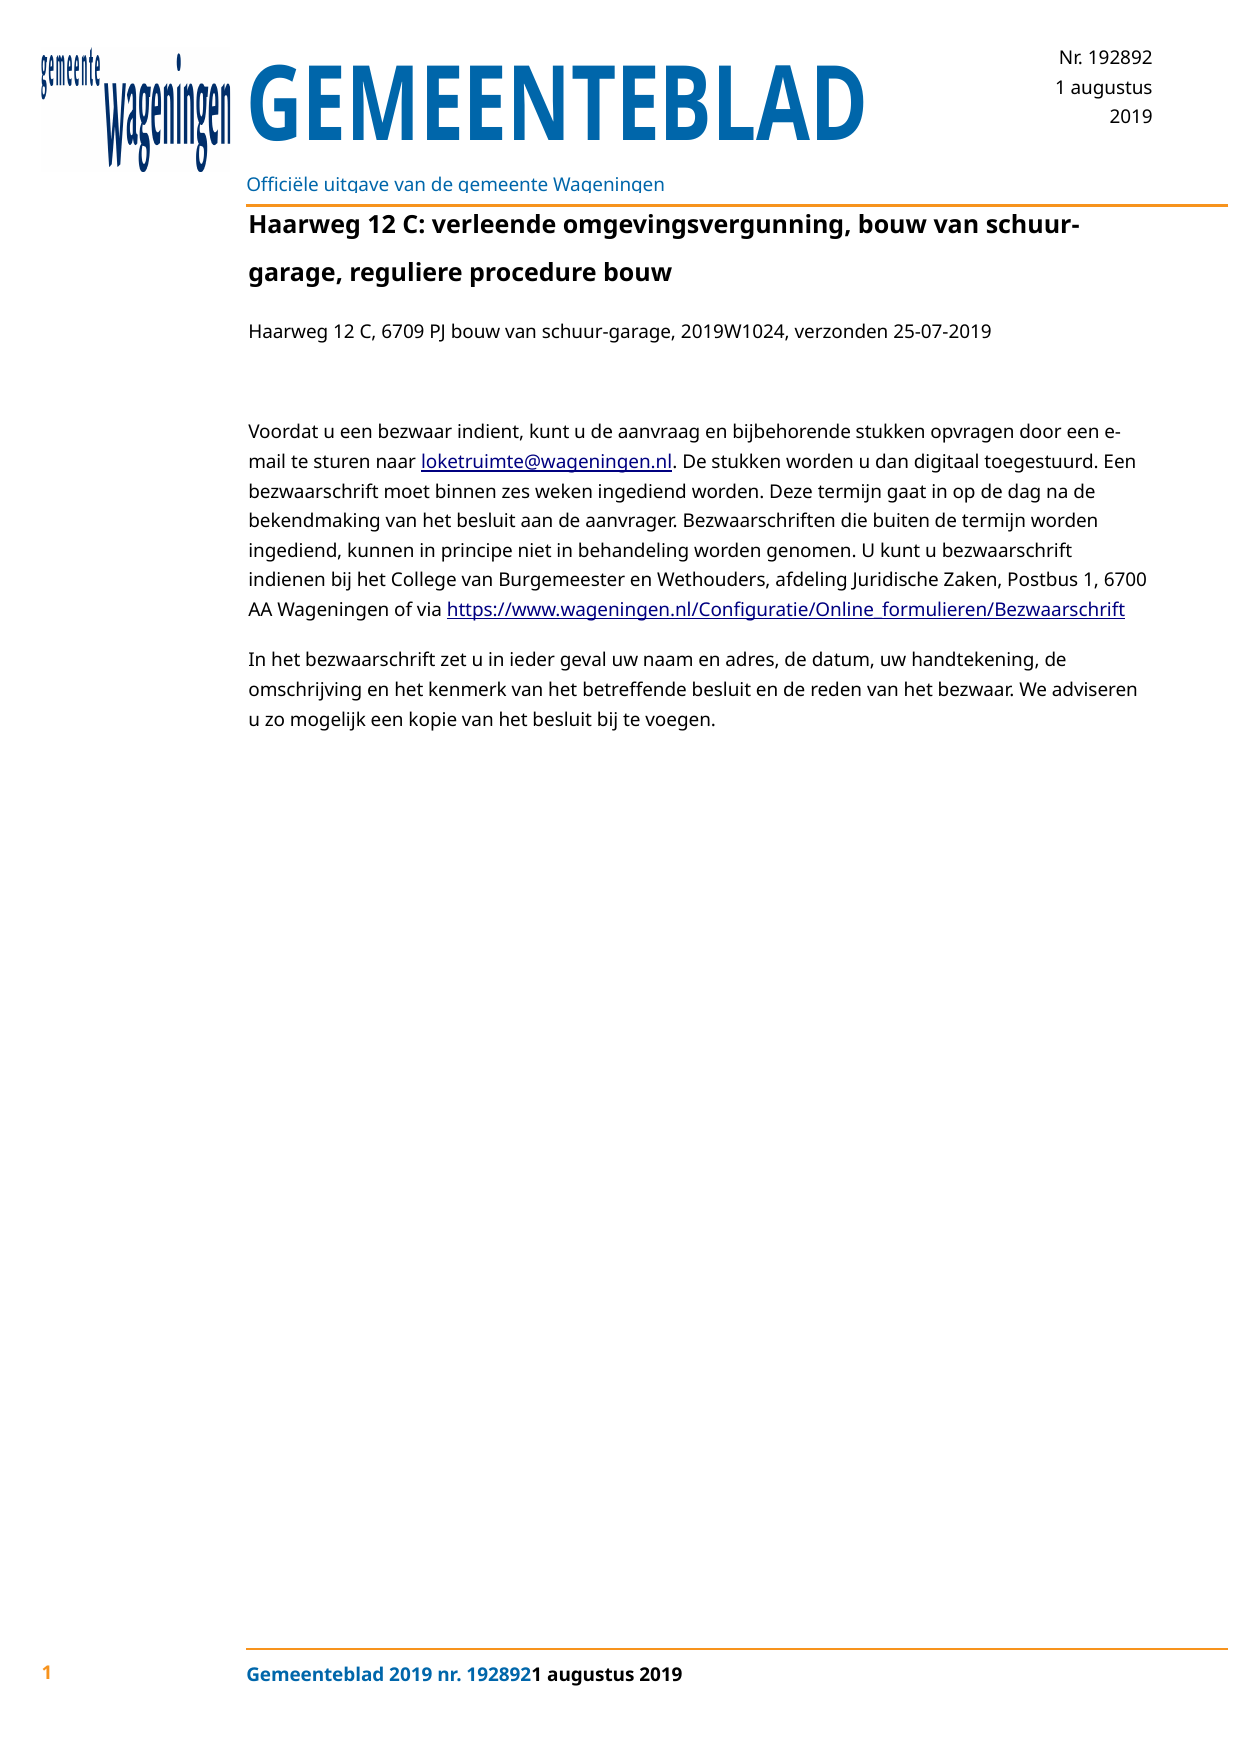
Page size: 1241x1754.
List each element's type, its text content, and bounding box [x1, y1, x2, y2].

text In het bezwaarschrift zet u in ieder geval uw naam en adres, de datum, uw handtekening, de omschrijving en het kenmerk van het betreffende besluit en de reden van het bezwaar. We adviseren u zo mogelijk een kopie van het besluit bij te voegen. [248, 647, 1152, 732]
picture [41, 47, 231, 172]
text Haarweg 12 C: verleende omgevingsvergunning, bouw van schuur-garage, reguliere procedure bouw [248, 207, 1152, 288]
text Voordat u een bezwaar indient, kunt u de aanvraag en bijbehorende stukken opvragen door een e-mail te sturen naar loketruimte@wageningen.nl. De stukken worden u dan digitaal toegestuurd. Een bezwaarschrift moet binnen zes weken ingediend worden. Deze termijn gaat in op de dag na de bekendmaking van het besluit aan de aanvrager. Bezwaarschriften die buiten de termijn worden ingediend, kunnen in principe niet in behandeling worden genomen. U kunt u bezwaarschrift indienen bij het College van Burgemeester en Wethouders, afdeling Juridische Zaken, Postbus 1, 6700 AA Wageningen of via https://www.wageningen.nl/Configuratie/Online_formulieren/Bezwaarschrift [248, 419, 1152, 622]
text Haarweg 12 C, 6709 PJ bouw van schuur-garage, 2019W1024, verzonden 25-07-2019 [248, 318, 1152, 344]
